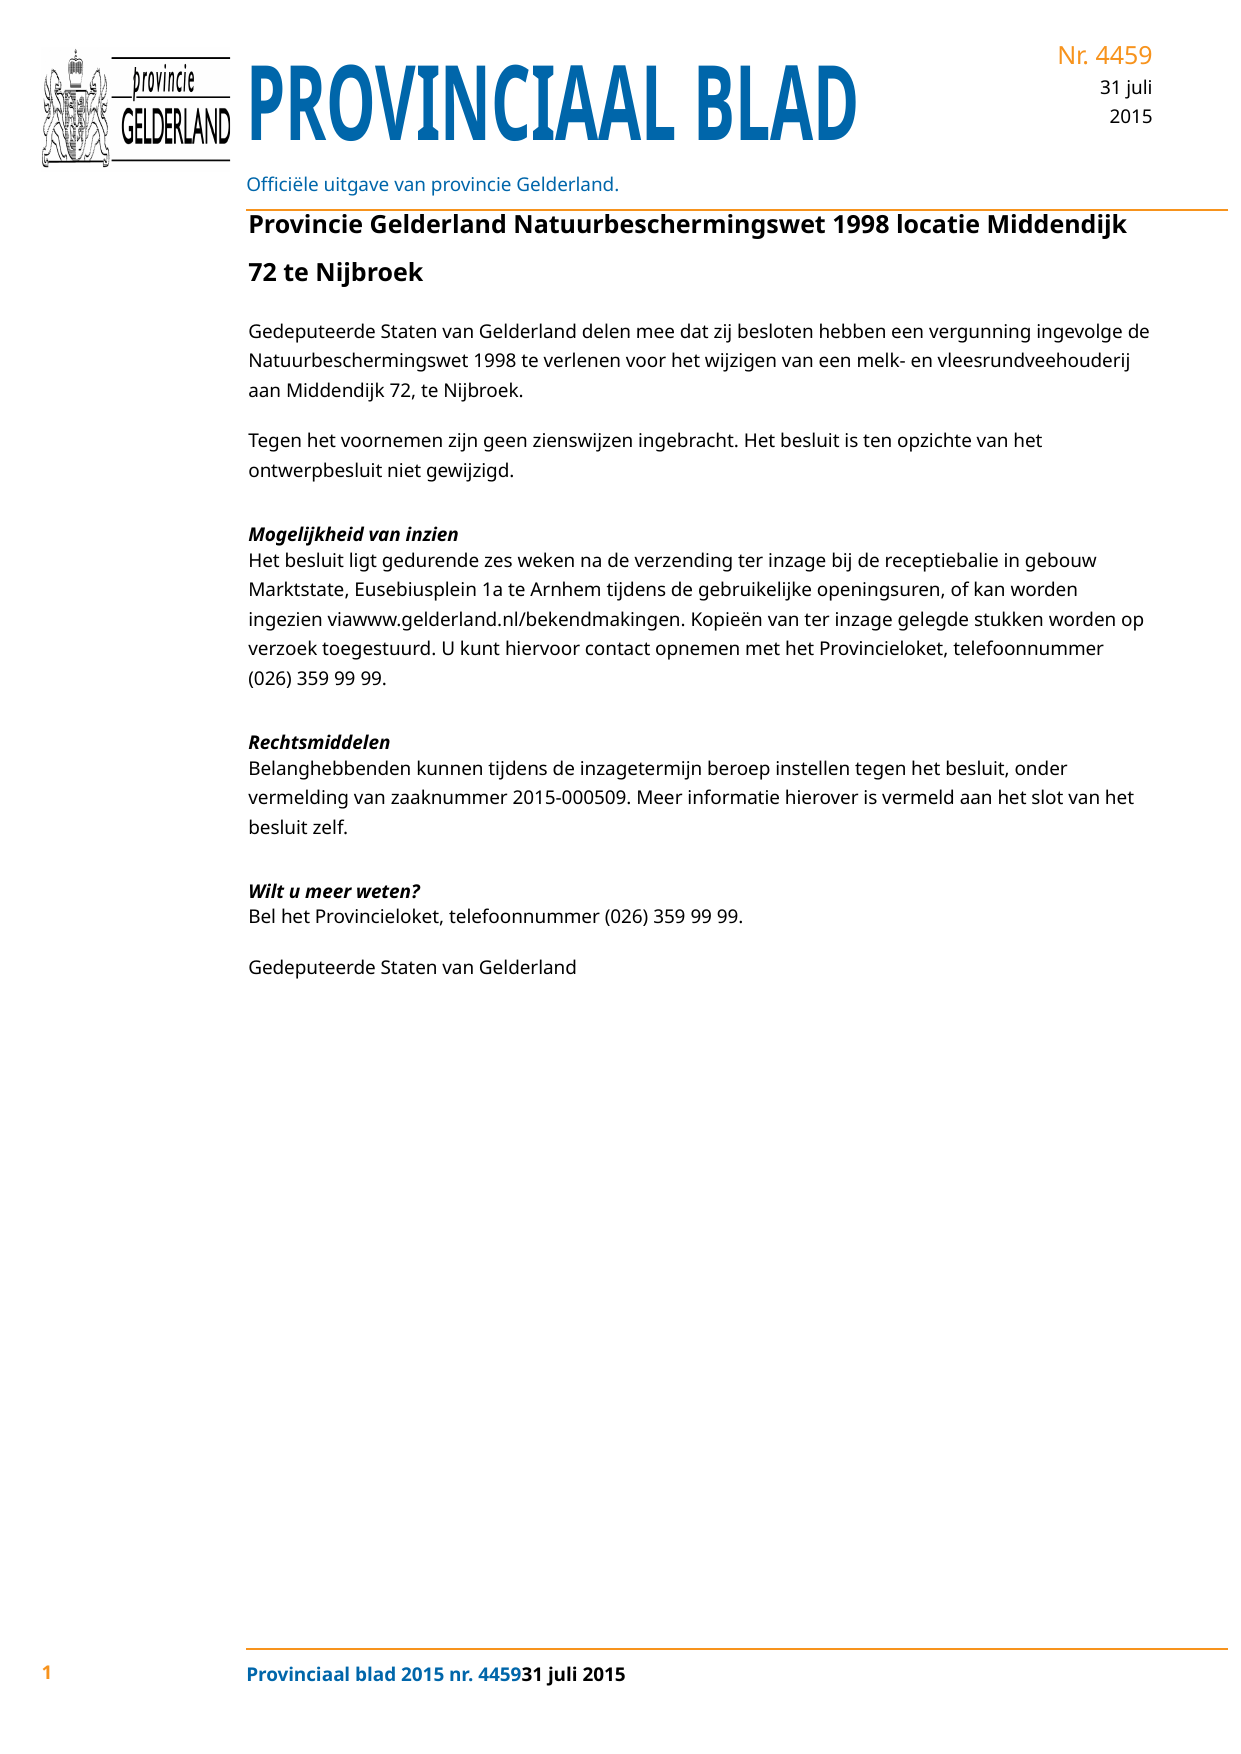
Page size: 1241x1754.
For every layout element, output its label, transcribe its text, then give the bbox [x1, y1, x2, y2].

text Het besluit ligt gedurende zes weken na de verzending ter inzage bij de receptiebalie in gebouw Marktstate, Eusebiusplein 1a te Arnhem tijdens de gebruikelijke openingsuren, of kan worden ingezien viawww.gelderland.nl/bekendmakingen. Kopieën van ter inzage gelegde stukken worden op verzoek toegestuurd. U kunt hiervoor contact opnemen met het Provincieloket, telefoonnummer (026) 359 99 99. [248, 547, 1152, 691]
text Gedeputeerde Staten van Gelderland delen mee dat zij besloten hebben een vergunning ingevolge de Natuurbeschermingswet 1998 te verlenen voor het wijzigen van een melk- en vleesrundveehouderij aan Middendijk 72, te Nijbroek. [248, 318, 1152, 403]
text Rechtsmiddelen [248, 729, 1152, 755]
text Belanghebbenden kunnen tijdens de inzagetermijn beroep instellen tegen het besluit, onder vermelding van zaaknummer 2015-000509. Meer informatie hierover is vermeld aan het slot van het besluit zelf. [248, 755, 1152, 840]
picture [41, 47, 231, 172]
text Tegen het voornemen zijn geen zienswijzen ingebracht. Het besluit is ten opzichte van het ontwerpbesluit niet gewijzigd. [248, 427, 1152, 483]
text Wilt u meer weten? [248, 878, 1152, 904]
text Mogelijkheid van inzien [248, 521, 1152, 547]
text Provincie Gelderland Natuurbeschermingswet 1998 locatie Middendijk 72 te Nijbroek [248, 211, 1152, 288]
text Bel het Provincieloket, telefoonnummer (026) 359 99 99. [248, 904, 1152, 929]
text Gedeputeerde Staten van Gelderland [248, 954, 1152, 980]
